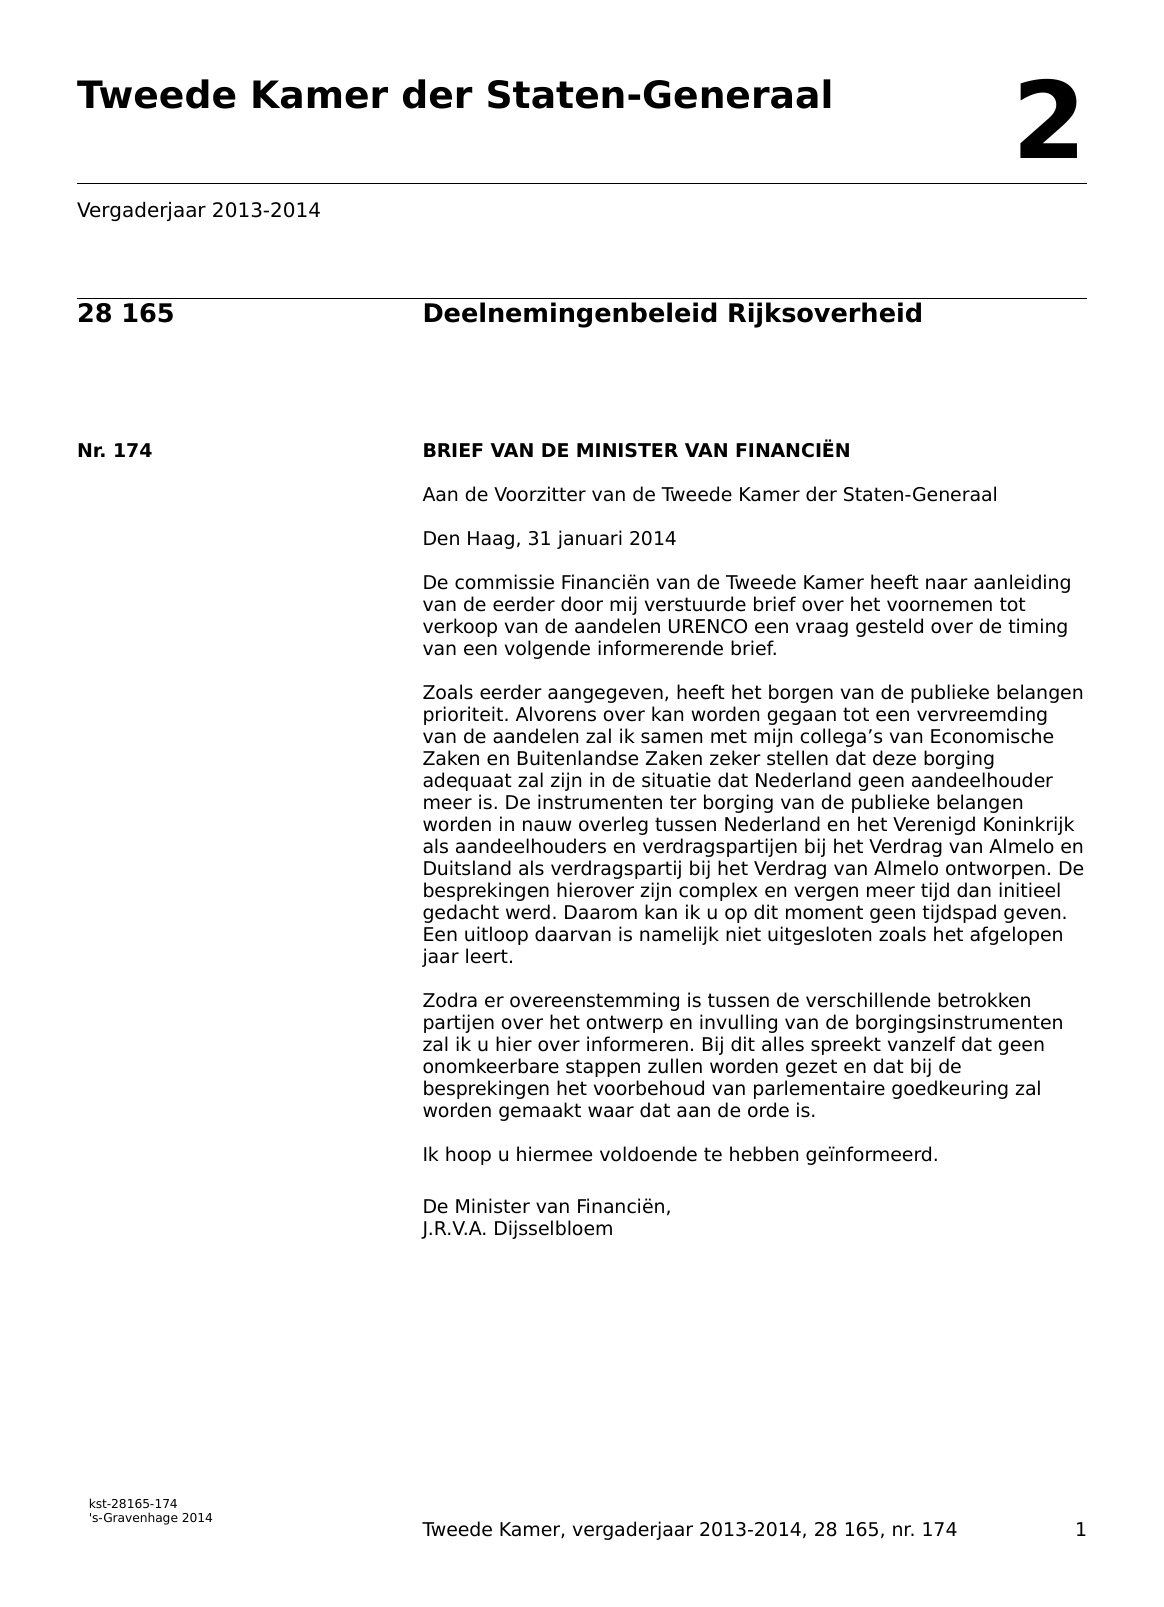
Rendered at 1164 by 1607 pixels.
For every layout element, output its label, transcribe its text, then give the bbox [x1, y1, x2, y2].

text kst-28165-174 [88, 1497, 323, 1511]
table_header Tweede Kamer der Staten-Generaal [77, 59, 886, 183]
text Ik hoop u hiermee voldoende te hebben geïnformeerd. [422, 1144, 1087, 1166]
text Aan de Voorzitter van de Tweede Kamer der Staten-Generaal [422, 484, 1087, 506]
text Den Haag, 31 januari 2014 [422, 528, 1087, 550]
text Zoals eerder aangegeven, heeft het borgen van de publieke belangen prioriteit. Alvorens over kan worden gegaan tot een vervreemding van de aandelen zal ik samen met mijn collega’s van Economische Zaken en Buitenlandse Zaken zeker stellen dat deze borging adequaat zal zijn in de situatie dat Nederland geen aandeelhouder meer is. De instrumenten ter borging van de publieke belangen worden in nauw overleg tussen Nederland en het Verenigd Koninkrijk als aandeelhouders en verdragspartijen bij het Verdrag van Almelo en Duitsland als verdragspartij bij het Verdrag van Almelo ontworpen. De besprekingen hierover zijn complex en vergen meer tijd dan initieel gedacht werd. Daarom kan ik u op dit moment geen tijdspad geven. Een uitloop daarvan is namelijk niet uitgesloten zoals het afgelopen jaar leert. [422, 682, 1087, 968]
table_header 2 [886, 59, 1087, 183]
table_cell Vergaderjaar 2013-2014 [77, 184, 1087, 298]
text De Minister van Financiën, J.R.V.A. Dijsselbloem [422, 1196, 1087, 1240]
text 's-Gravenhage 2014 [88, 1511, 323, 1525]
text De commissie Financiën van de Tweede Kamer heeft naar aanleiding van de eerder door mij verstuurde brief over het voornemen tot verkoop van de aandelen URENCO een vraag gesteld over de timing van een volgende informerende brief. [422, 572, 1087, 660]
subtitle Nr. 174 BRIEF VAN DE MINISTER VAN FINANCIËN [77, 440, 1087, 462]
text Zodra er overeenstemming is tussen de verschillende betrokken partijen over het ontwerp en invulling van de borgingsinstrumenten zal ik u hier over informeren. Bij dit alles spreekt vanzelf dat geen onomkeerbare stappen zullen worden gezet en dat bij de besprekingen het voorbehoud van parlementaire goedkeuring zal worden gemaakt waar dat aan de orde is. [422, 990, 1087, 1122]
subtitle 28 165 Deelnemingenbeleid Rijksoverheid [77, 299, 1087, 329]
